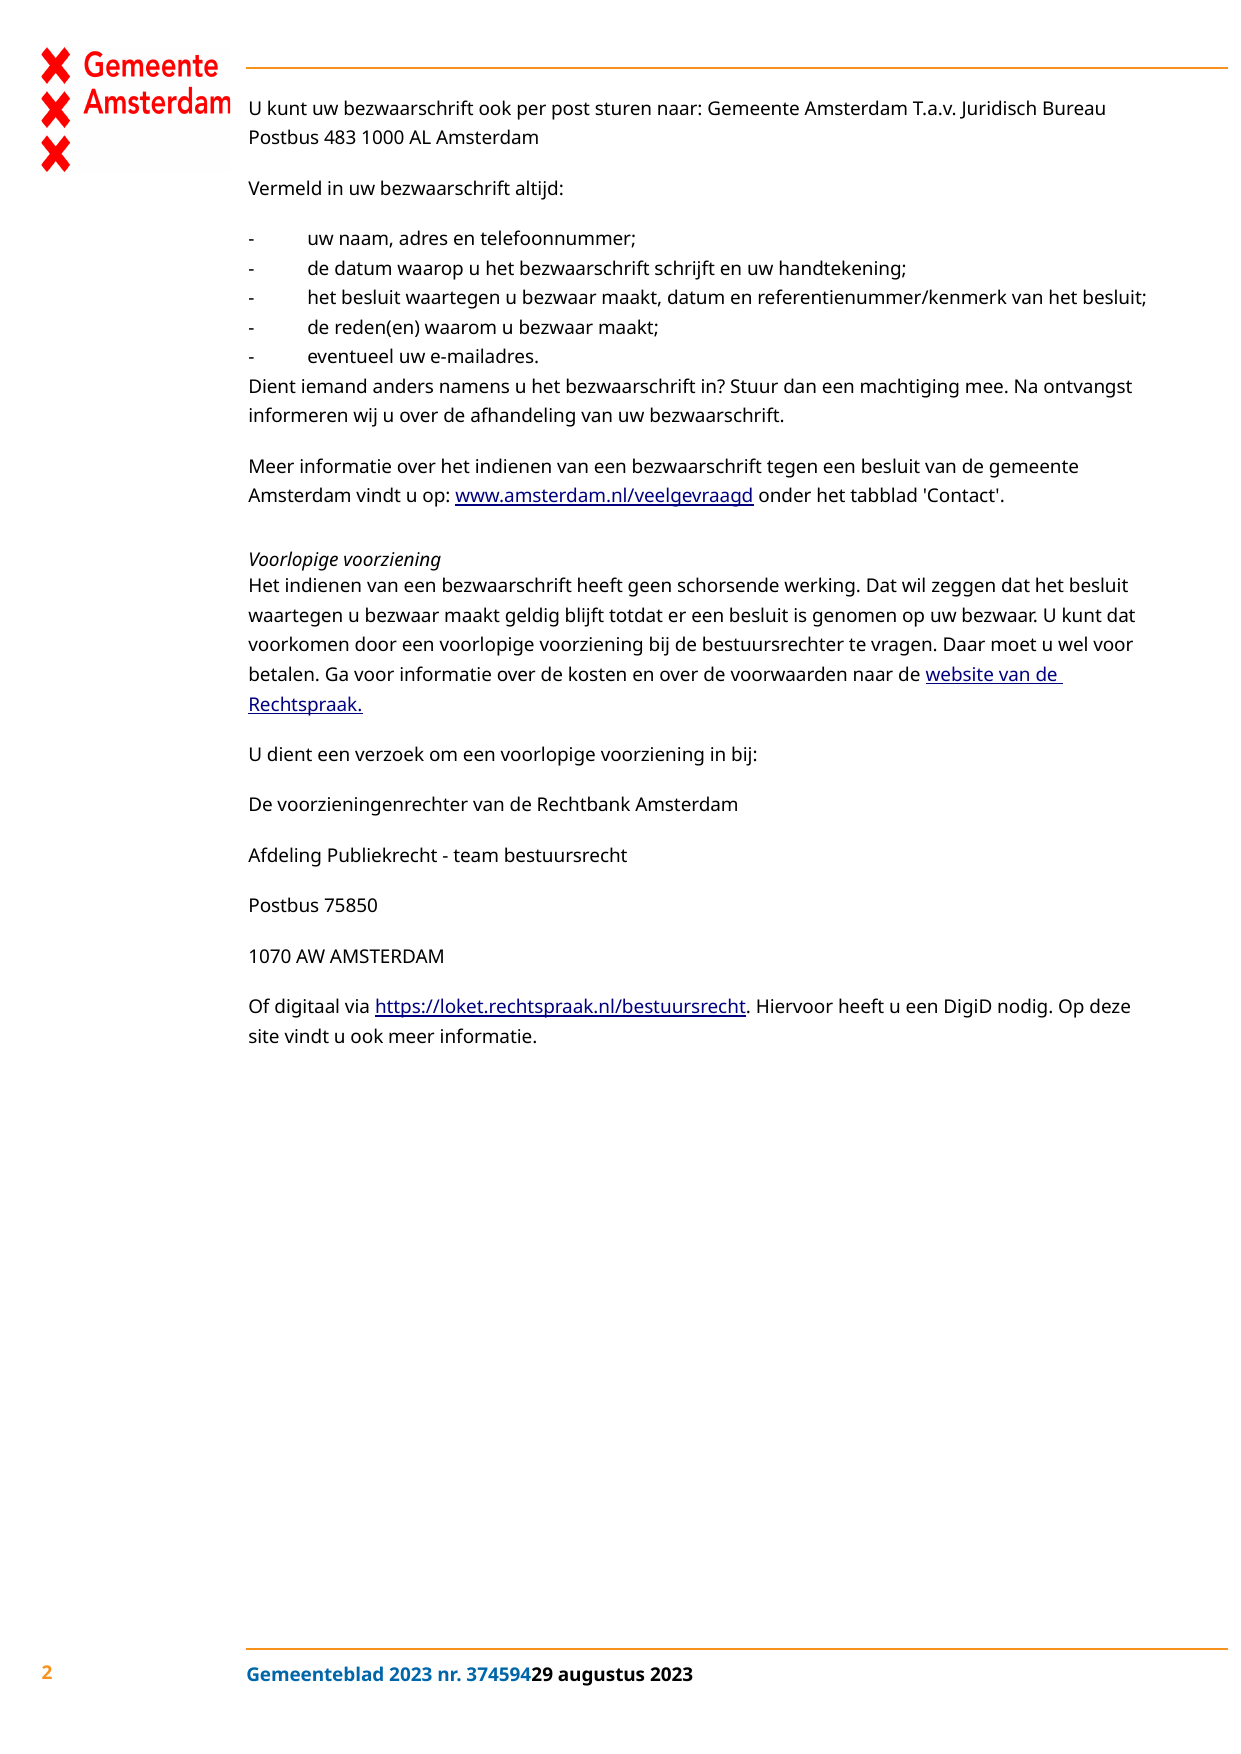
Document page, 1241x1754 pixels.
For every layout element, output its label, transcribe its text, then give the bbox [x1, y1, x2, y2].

text Of digitaal via https://loket.rechtspraak.nl/bestuursrecht. Hiervoor heeft u een DigiD nodig. Op deze site vindt u ook meer informatie. [248, 993, 1152, 1048]
list uw naam, adres en telefoonnummer; [248, 225, 1152, 251]
list het besluit waartegen u bezwaar maakt, datum en referentienummer/kenmerk van het besluit; [248, 284, 1152, 310]
text Het indienen van een bezwaarschrift heeft geen schorsende werking. Dat wil zeggen dat het besluit waartegen u bezwaar maakt geldig blijft totdat er een besluit is genomen op uw bezwaar. U kunt dat voorkomen door een voorlopige voorziening bij de bestuursrechter te vragen. Daar moet u wel voor betalen. Ga voor informatie over de kosten en over de voorwaarden naar de website van de Rechtspraak. [248, 572, 1152, 716]
text U kunt uw bezwaarschrift ook per post sturen naar: Gemeente Amsterdam T.a.v. Juridisch Bureau Postbus 483 1000 AL Amsterdam [248, 95, 1152, 150]
list de datum waarop u het bezwaarschrift schrijft en uw handtekening; [248, 255, 1152, 281]
text Postbus 75850 [248, 892, 1152, 918]
picture [41, 47, 231, 172]
text Afdeling Publiekrecht - team bestuursrecht [248, 842, 1152, 868]
text Dient iemand anders namens u het bezwaarschrift in? Stuur dan een machtiging mee. Na ontvangst informeren wij u over de afhandeling van uw bezwaarschrift. [248, 373, 1152, 428]
list eventueel uw e-mailadres. [248, 343, 1152, 369]
text U dient een verzoek om een voorlopige voorziening in bij: [248, 741, 1152, 767]
text De voorzieningenrechter van de Rechtbank Amsterdam [248, 792, 1152, 817]
text Voorlopige voorziening [248, 547, 1152, 572]
text Meer informatie over het indienen van een bezwaarschrift tegen een besluit van de gemeente Amsterdam vindt u op: www.amsterdam.nl/veelgevraagd onder het tabblad 'Contact'. [248, 453, 1152, 508]
text Vermeld in uw bezwaarschrift altijd: [248, 175, 1152, 201]
list de reden(en) waarom u bezwaar maakt; [248, 314, 1152, 340]
text 1070 AW AMSTERDAM [248, 943, 1152, 968]
